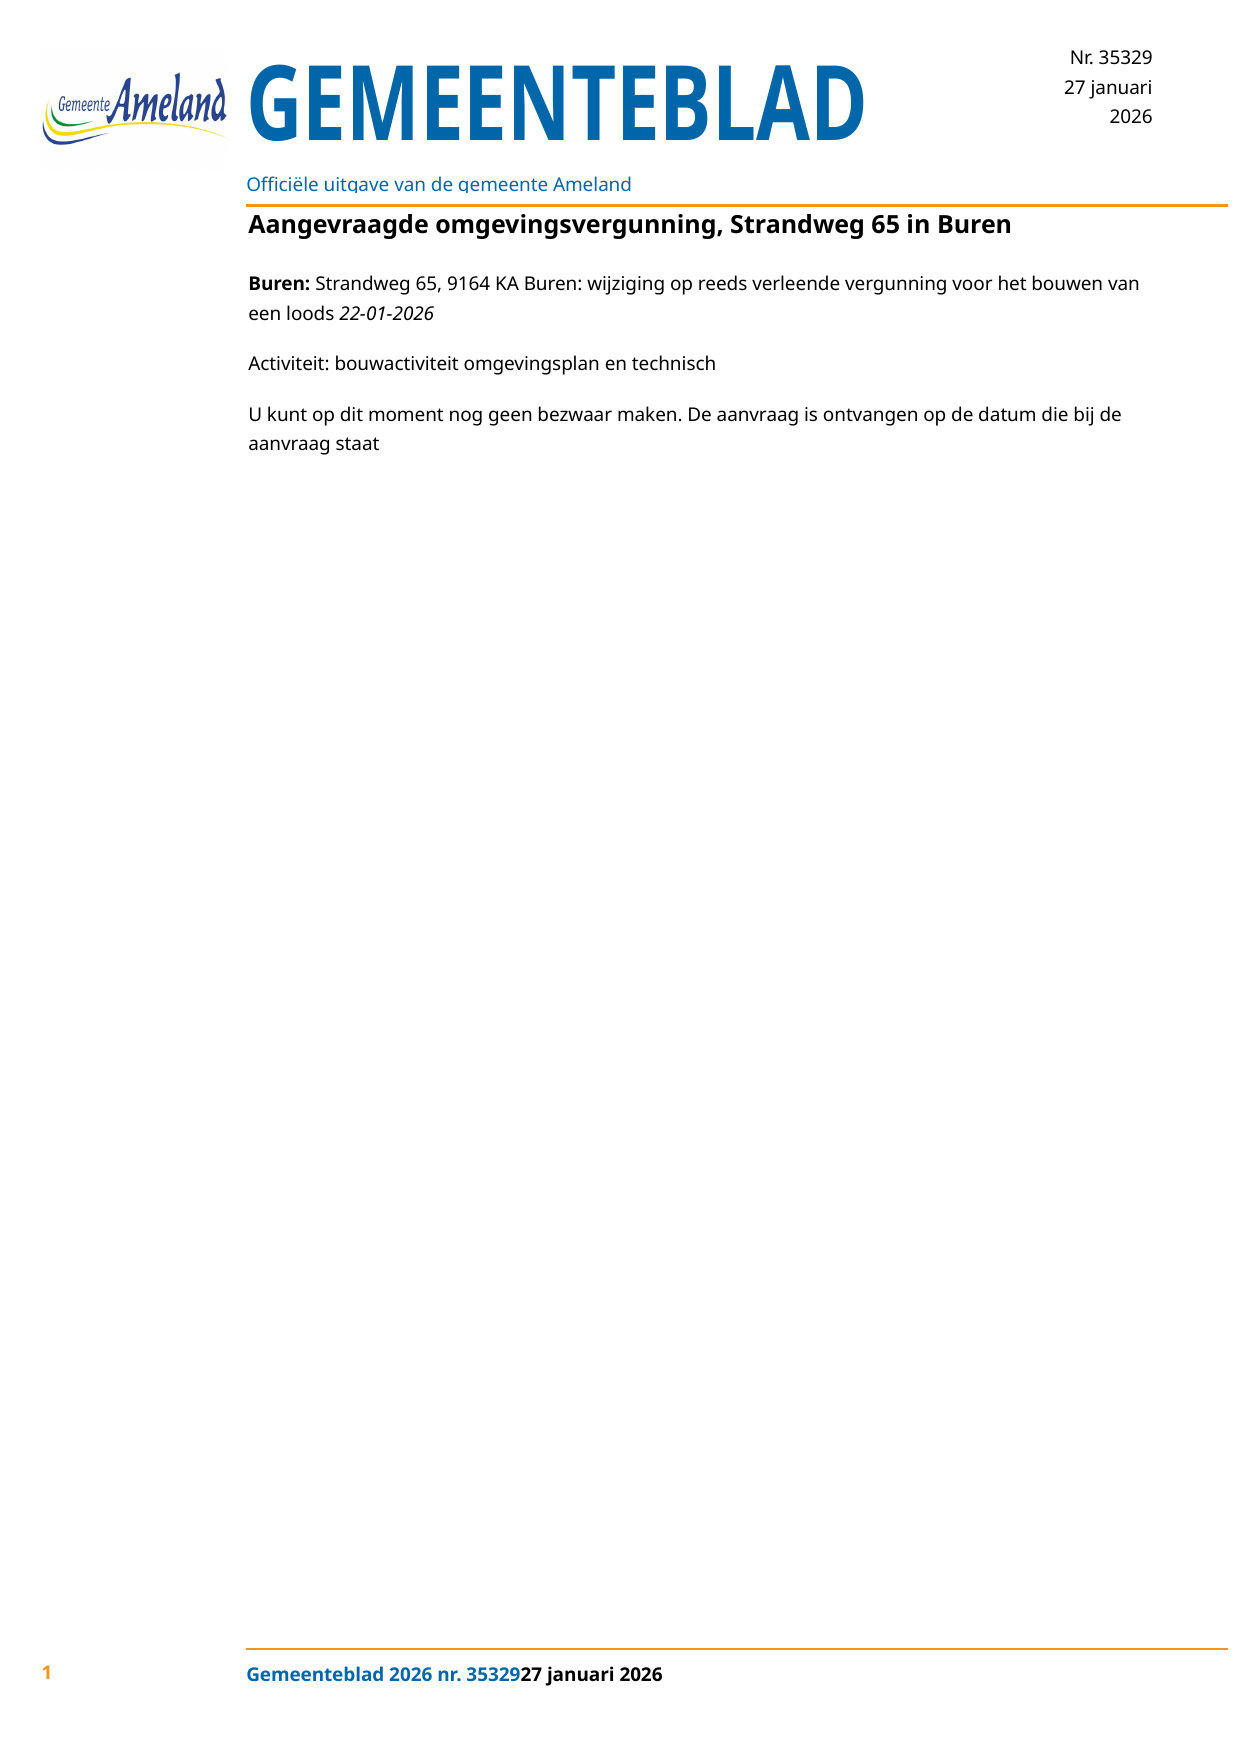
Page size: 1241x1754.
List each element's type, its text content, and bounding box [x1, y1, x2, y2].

text Aangevraagde omgevingsvergunning, Strandweg 65 in Buren [248, 207, 1152, 241]
text Activiteit: bouwactiviteit omgevingsplan en technisch [248, 350, 1152, 376]
text U kunt op dit moment nog geen bezwaar maken. De aanvraag is ontvangen op de datum die bij de aanvraag staat [248, 401, 1152, 456]
picture [41, 47, 231, 172]
text Buren: Strandweg 65, 9164 KA Buren: wijziging op reeds verleende vergunning voor het bouwen van een loods 22-01-2026 [248, 270, 1152, 326]
